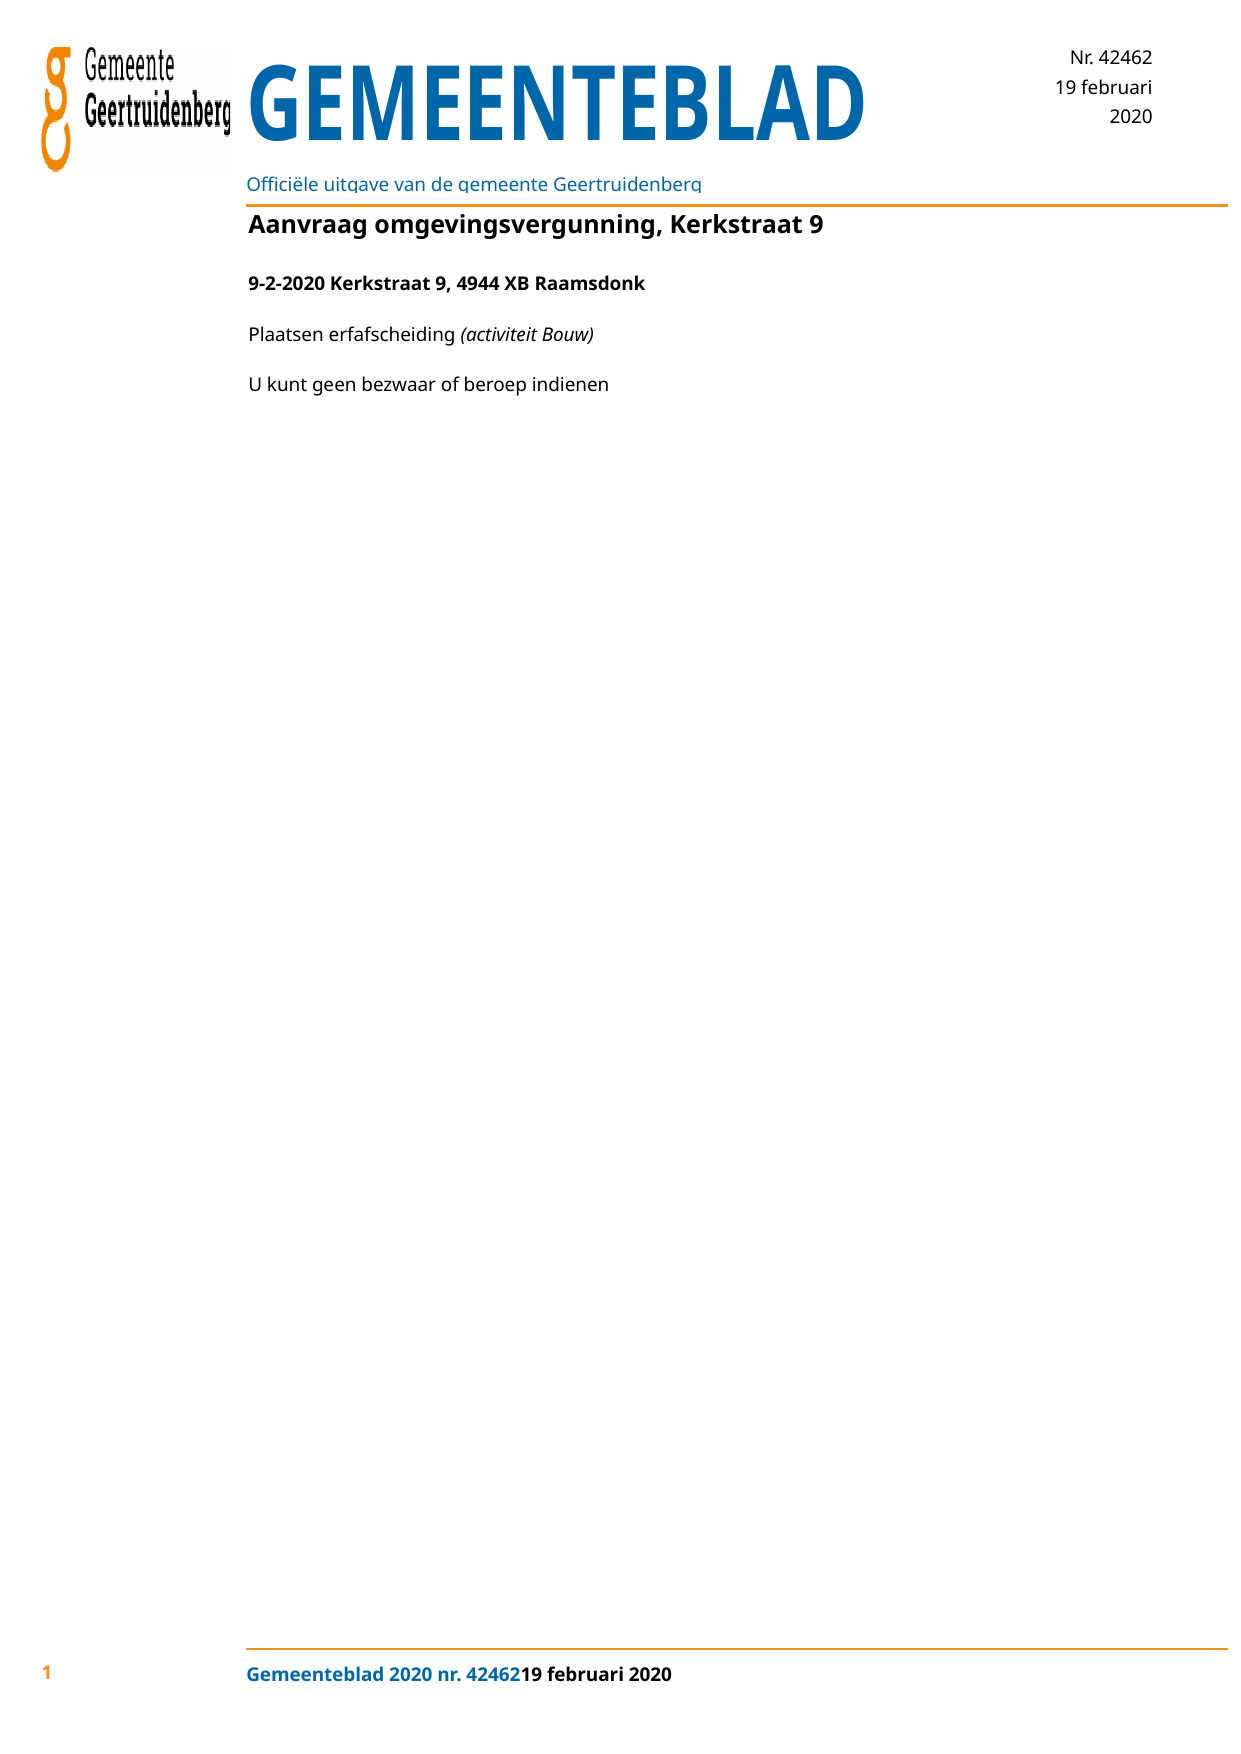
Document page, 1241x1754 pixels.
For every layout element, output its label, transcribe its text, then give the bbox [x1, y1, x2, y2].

picture [41, 47, 231, 172]
text Aanvraag omgevingsvergunning, Kerkstraat 9 [248, 207, 1152, 241]
text 9-2-2020 Kerkstraat 9, 4944 XB Raamsdonk [248, 270, 1152, 296]
text Plaatsen erfafscheiding (activiteit Bouw) [248, 321, 1152, 346]
text U kunt geen bezwaar of beroep indienen [248, 371, 1152, 397]
